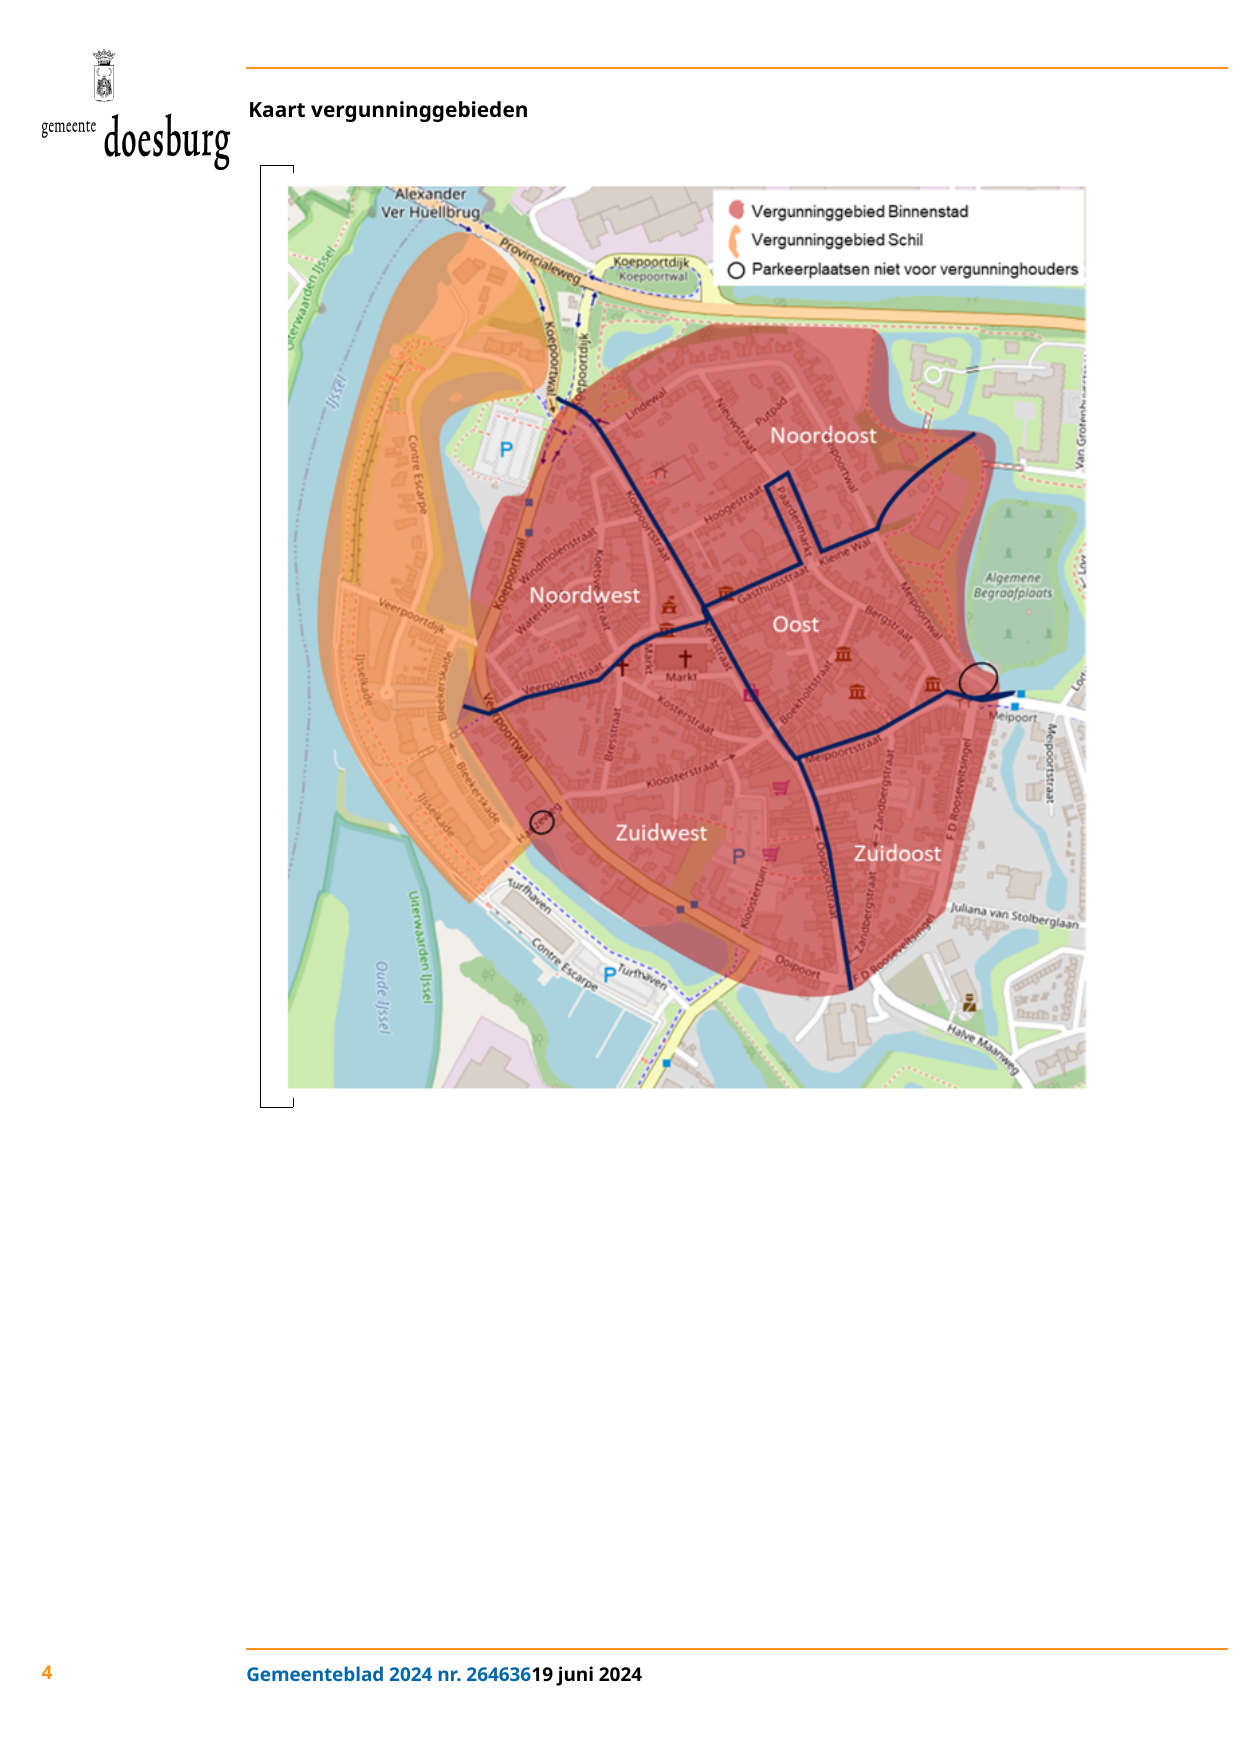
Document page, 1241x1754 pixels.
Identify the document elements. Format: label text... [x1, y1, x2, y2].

picture [41, 47, 231, 172]
text Kaart vergunninggebieden [248, 95, 1152, 123]
picture [268, 173, 1095, 1098]
